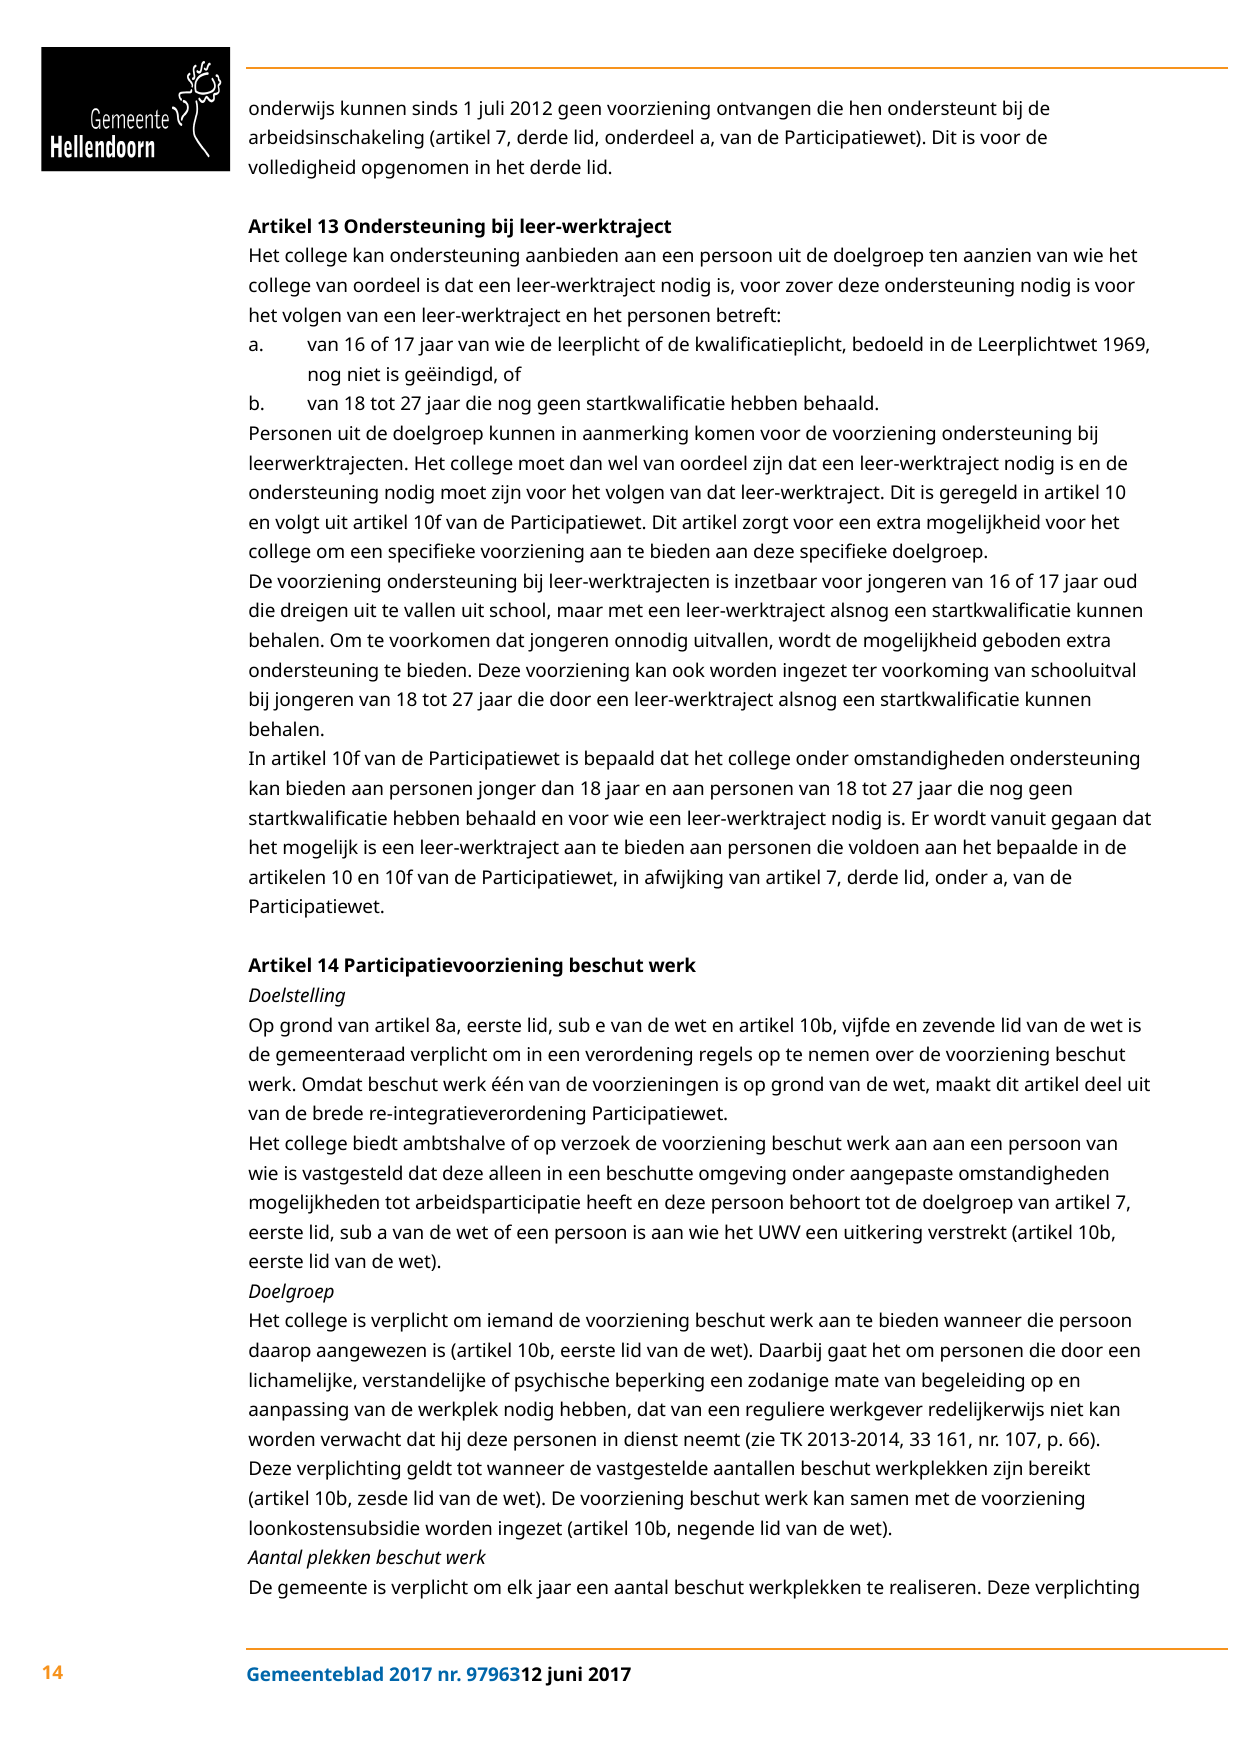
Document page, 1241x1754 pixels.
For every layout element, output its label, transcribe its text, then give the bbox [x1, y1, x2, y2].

list van 16 of 17 jaar van wie de leerplicht of de kwalificatieplicht, bedoeld in de Leerplichtwet 1969, nog niet is geëindigd, of [248, 331, 1152, 387]
text Personen uit de doelgroep kunnen in aanmerking komen voor de voorziening ondersteuning bij leerwerktrajecten. Het college moet dan wel van oordeel zijn dat een leer-werktraject nodig is en de ondersteuning nodig moet zijn voor het volgen van dat leer-werktraject. Dit is geregeld in artikel 10 en volgt uit artikel 10f van de Participatiewet. Dit artikel zorgt voor een extra mogelijkheid voor het college om een specifieke voorziening aan te bieden aan deze specifieke doelgroep. [248, 420, 1152, 564]
picture [41, 47, 231, 172]
text Het college is verplicht om iemand de voorziening beschut werk aan te bieden wanneer die persoon daarop aangewezen is (artikel 10b, eerste lid van de wet). Daarbij gaat het om personen die door een lichamelijke, verstandelijke of psychische beperking een zodanige mate van begeleiding op en aanpassing van de werkplek nodig hebben, dat van een reguliere werkgever redelijkerwijs niet kan worden verwacht dat hij deze personen in dienst neemt (zie TK 2013-2014, 33 161, nr. 107, p. 66). [248, 1308, 1152, 1452]
text Artikel 14 Participatievoorziening beschut werk [248, 953, 1152, 978]
list van 18 tot 27 jaar die nog geen startkwalificatie hebben behaald. [248, 391, 1152, 416]
text Doelstelling [248, 982, 1152, 1008]
text In artikel 10f van de Participatiewet is bepaald dat het college onder omstandigheden ondersteuning kan bieden aan personen jonger dan 18 jaar en aan personen van 18 tot 27 jaar die nog geen startkwalificatie hebben behaald en voor wie een leer-werktraject nodig is. Er wordt vanuit gegaan dat het mogelijk is een leer-werktraject aan te bieden aan personen die voldoen aan het bepaalde in de artikelen 10 en 10f van de Participatiewet, in afwijking van artikel 7, derde lid, onder a, van de Participatiewet. [248, 746, 1152, 919]
text De voorziening ondersteuning bij leer-werktrajecten is inzetbaar voor jongeren van 16 of 17 jaar oud die dreigen uit te vallen uit school, maar met een leer-werktraject alsnog een startkwalificatie kunnen behalen. Om te voorkomen dat jongeren onnodig uitvallen, wordt de mogelijkheid geboden extra ondersteuning te bieden. Deze voorziening kan ook worden ingezet ter voorkoming van schooluitval bij jongeren van 18 tot 27 jaar die door een leer-werktraject alsnog een startkwalificatie kunnen behalen. [248, 568, 1152, 742]
text Op grond van artikel 8a, eerste lid, sub e van de wet en artikel 10b, vijfde en zevende lid van de wet is de gemeenteraad verplicht om in een verordening regels op te nemen over de voorziening beschut werk. Omdat beschut werk één van de voorzieningen is op grond van de wet, maakt dit artikel deel uit van de brede re-integratieverordening Participatiewet. [248, 1012, 1152, 1126]
text Het college biedt ambtshalve of op verzoek de voorziening beschut werk aan aan een persoon van wie is vastgesteld dat deze alleen in een beschutte omgeving onder aangepaste omstandigheden mogelijkheden tot arbeidsparticipatie heeft en deze persoon behoort tot de doelgroep van artikel 7, eerste lid, sub a van de wet of een persoon is aan wie het UWV een uitkering verstrekt (artikel 10b, eerste lid van de wet). [248, 1130, 1152, 1274]
text Artikel 13 Ondersteuning bij leer-werktraject [248, 213, 1152, 239]
text Aantal plekken beschut werk [248, 1544, 1152, 1570]
text Deze verplichting geldt tot wanneer de vastgestelde aantallen beschut werkplekken zijn bereikt (artikel 10b, zesde lid van de wet). De voorziening beschut werk kan samen met de voorziening loonkostensubsidie worden ingezet (artikel 10b, negende lid van de wet). [248, 1456, 1152, 1541]
text Het college kan ondersteuning aanbieden aan een persoon uit de doelgroep ten aanzien van wie het college van oordeel is dat een leer-werktraject nodig is, voor zover deze ondersteuning nodig is voor het volgen van een leer-werktraject en het personen betreft: [248, 243, 1152, 328]
text Doelgroep [248, 1278, 1152, 1304]
text De gemeente is verplicht om elk jaar een aantal beschut werkplekken te realiseren. Deze verplichting [248, 1574, 1152, 1600]
text onderwijs kunnen sinds 1 juli 2012 geen voorziening ontvangen die hen ondersteunt bij de arbeidsinschakeling (artikel 7, derde lid, onderdeel a, van de Participatiewet). Dit is voor de volledigheid opgenomen in het derde lid. [248, 95, 1152, 180]
